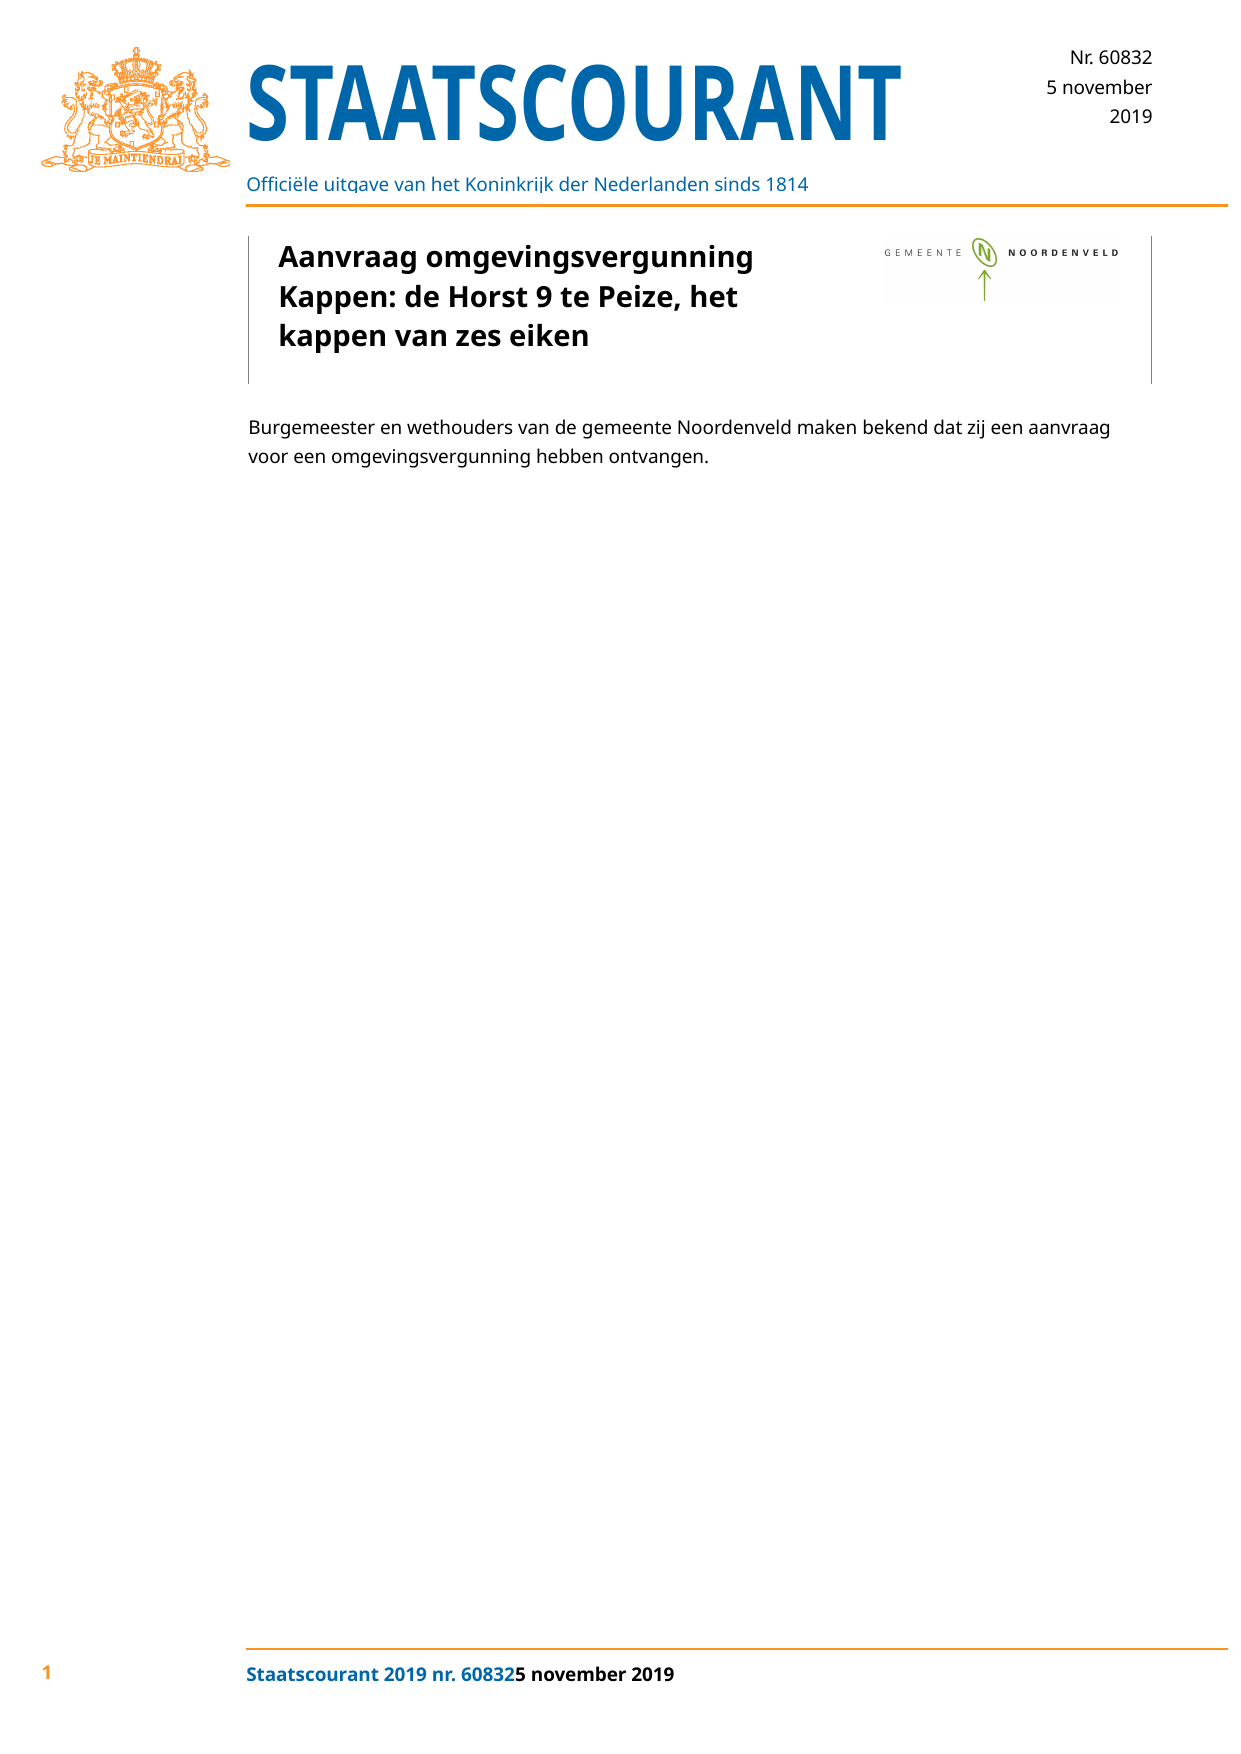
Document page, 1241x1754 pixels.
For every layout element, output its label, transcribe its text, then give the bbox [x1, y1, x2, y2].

picture [882, 236, 1119, 303]
table_header [850, 236, 1151, 384]
picture [41, 47, 231, 172]
table_header Aanvraag omgevingsvergunning Kappen: de Horst 9 te Peize, het kappen van zes eiken [249, 236, 850, 384]
text Burgemeester en wethouders van de gemeente Noordenveld maken bekend dat zij een aanvraag voor een omgevingsvergunning hebben ontvangen. [248, 414, 1152, 469]
